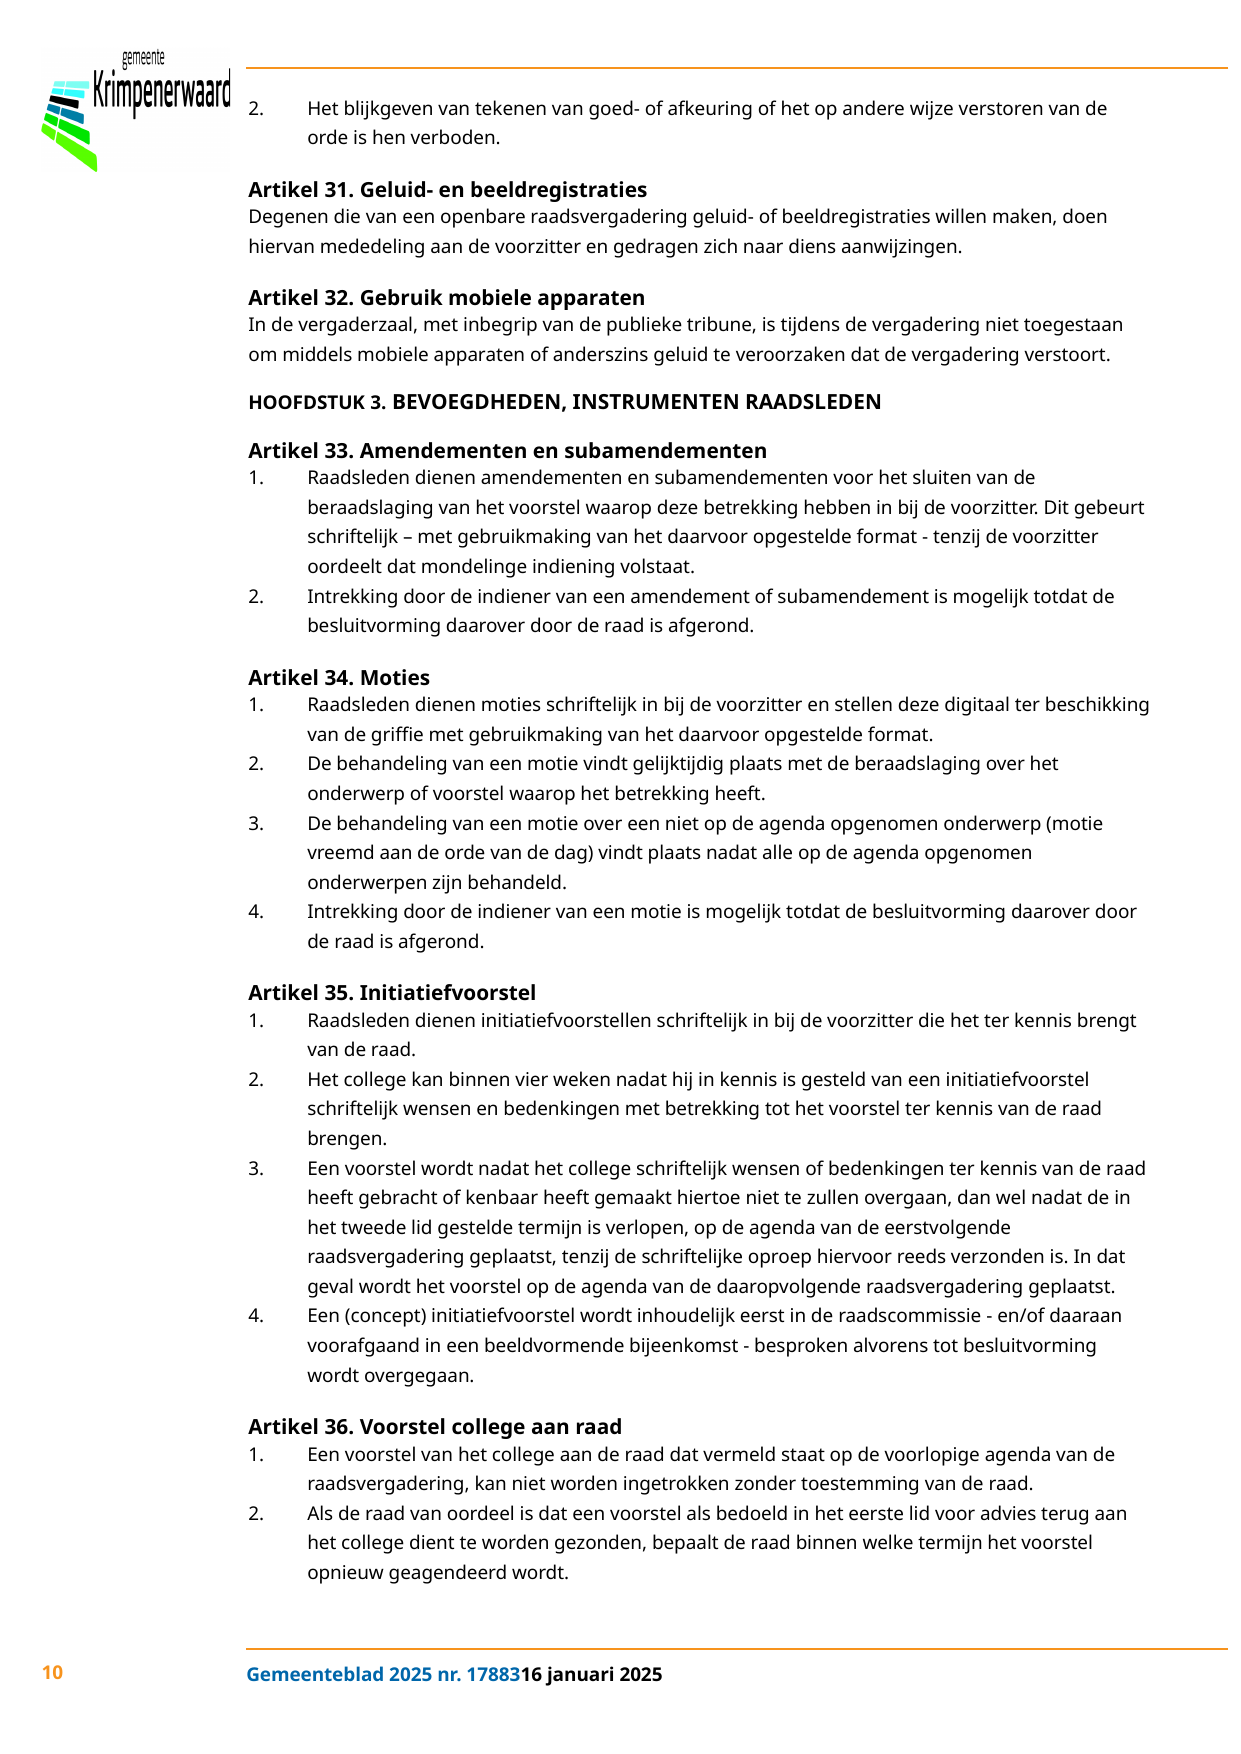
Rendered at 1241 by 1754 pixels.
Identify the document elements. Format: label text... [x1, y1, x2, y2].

list Een voorstel wordt nadat het college schriftelijk wensen of bedenkingen ter kennis van de raad heeft gebracht of kenbaar heeft gemaakt hiertoe niet te zullen overgaan, dan wel nadat de in het tweede lid gestelde termijn is verlopen, op de agenda van de eerstvolgende raadsvergadering geplaatst, tenzij de schriftelijke oproep hiervoor reeds verzonden is. In dat geval wordt het voorstel op de agenda van de daaropvolgende raadsvergadering geplaatst. [248, 1155, 1152, 1299]
text In de vergaderzaal, met inbegrip van de publieke tribune, is tijdens de vergadering niet toegestaan om middels mobiele apparaten of anderszins geluid te veroorzaken dat de vergadering verstoort. [248, 312, 1152, 367]
text Artikel 32. Gebruik mobiele apparaten [248, 283, 1152, 312]
list De behandeling van een motie over een niet op de agenda opgenomen onderwerp (motie vreemd aan de orde van de dag) vindt plaats nadat alle op de agenda opgenomen onderwerpen zijn behandeld. [248, 810, 1152, 894]
text Artikel 31. Geluid- en beeldregistraties [248, 175, 1152, 203]
list Raadsleden dienen initiatiefvoorstellen schriftelijk in bij de voorzitter die het ter kennis brengt van de raad. [248, 1007, 1152, 1062]
text Artikel 34. Moties [248, 663, 1152, 691]
list Een (concept) initiatiefvoorstel wordt inhoudelijk eerst in de raadscommissie - en/of daaraan voorafgaand in een beeldvormende bijeenkomst - besproken alvorens tot besluitvorming wordt overgegaan. [248, 1303, 1152, 1388]
text HOOFDSTUK 3. BEVOEGDHEDEN, INSTRUMENTEN RAADSLEDEN [248, 387, 1152, 415]
list Intrekking door de indiener van een motie is mogelijk totdat de besluitvorming daarover door de raad is afgerond. [248, 898, 1152, 954]
list Het blijkgeven van tekenen van goed- of afkeuring of het op andere wijze verstoren van de orde is hen verboden. [248, 95, 1152, 150]
list Het college kan binnen vier weken nadat hij in kennis is gesteld van een initiatiefvoorstel schriftelijk wensen en bedenkingen met betrekking tot het voorstel ter kennis van de raad brengen. [248, 1066, 1152, 1151]
list Als de raad van oordeel is dat een voorstel als bedoeld in het eerste lid voor advies terug aan het college dient te worden gezonden, bepaalt de raad binnen welke termijn het voorstel opnieuw geagendeerd wordt. [248, 1500, 1152, 1585]
list De behandeling van een motie vindt gelijktijdig plaats met de beraadslaging over het onderwerp of voorstel waarop het betrekking heeft. [248, 751, 1152, 806]
list Raadsleden dienen amendementen en subamendementen voor het sluiten van de beraadslaging van het voorstel waarop deze betrekking hebben in bij de voorzitter. Dit gebeurt schriftelijk – met gebruikmaking van het daarvoor opgestelde format - tenzij de voorzitter oordeelt dat mondelinge indiening volstaat. [248, 464, 1152, 579]
picture [41, 47, 231, 172]
list Intrekking door de indiener van een amendement of subamendement is mogelijk totdat de besluitvorming daarover door de raad is afgerond. [248, 583, 1152, 638]
text Artikel 35. Initiatiefvoorstel [248, 978, 1152, 1007]
list Raadsleden dienen moties schriftelijk in bij de voorzitter en stellen deze digitaal ter beschikking van de griffie met gebruikmaking van het daarvoor opgestelde format. [248, 691, 1152, 747]
text Artikel 36. Voorstel college aan raad [248, 1412, 1152, 1441]
list Een voorstel van het college aan de raad dat vermeld staat op de voorlopige agenda van de raadsvergadering, kan niet worden ingetrokken zonder toestemming van de raad. [248, 1441, 1152, 1496]
text Degenen die van een openbare raadsvergadering geluid- of beeldregistraties willen maken, doen hiervan mededeling aan de voorzitter en gedragen zich naar diens aanwijzingen. [248, 203, 1152, 258]
text Artikel 33. Amendementen en subamendementen [248, 436, 1152, 464]
